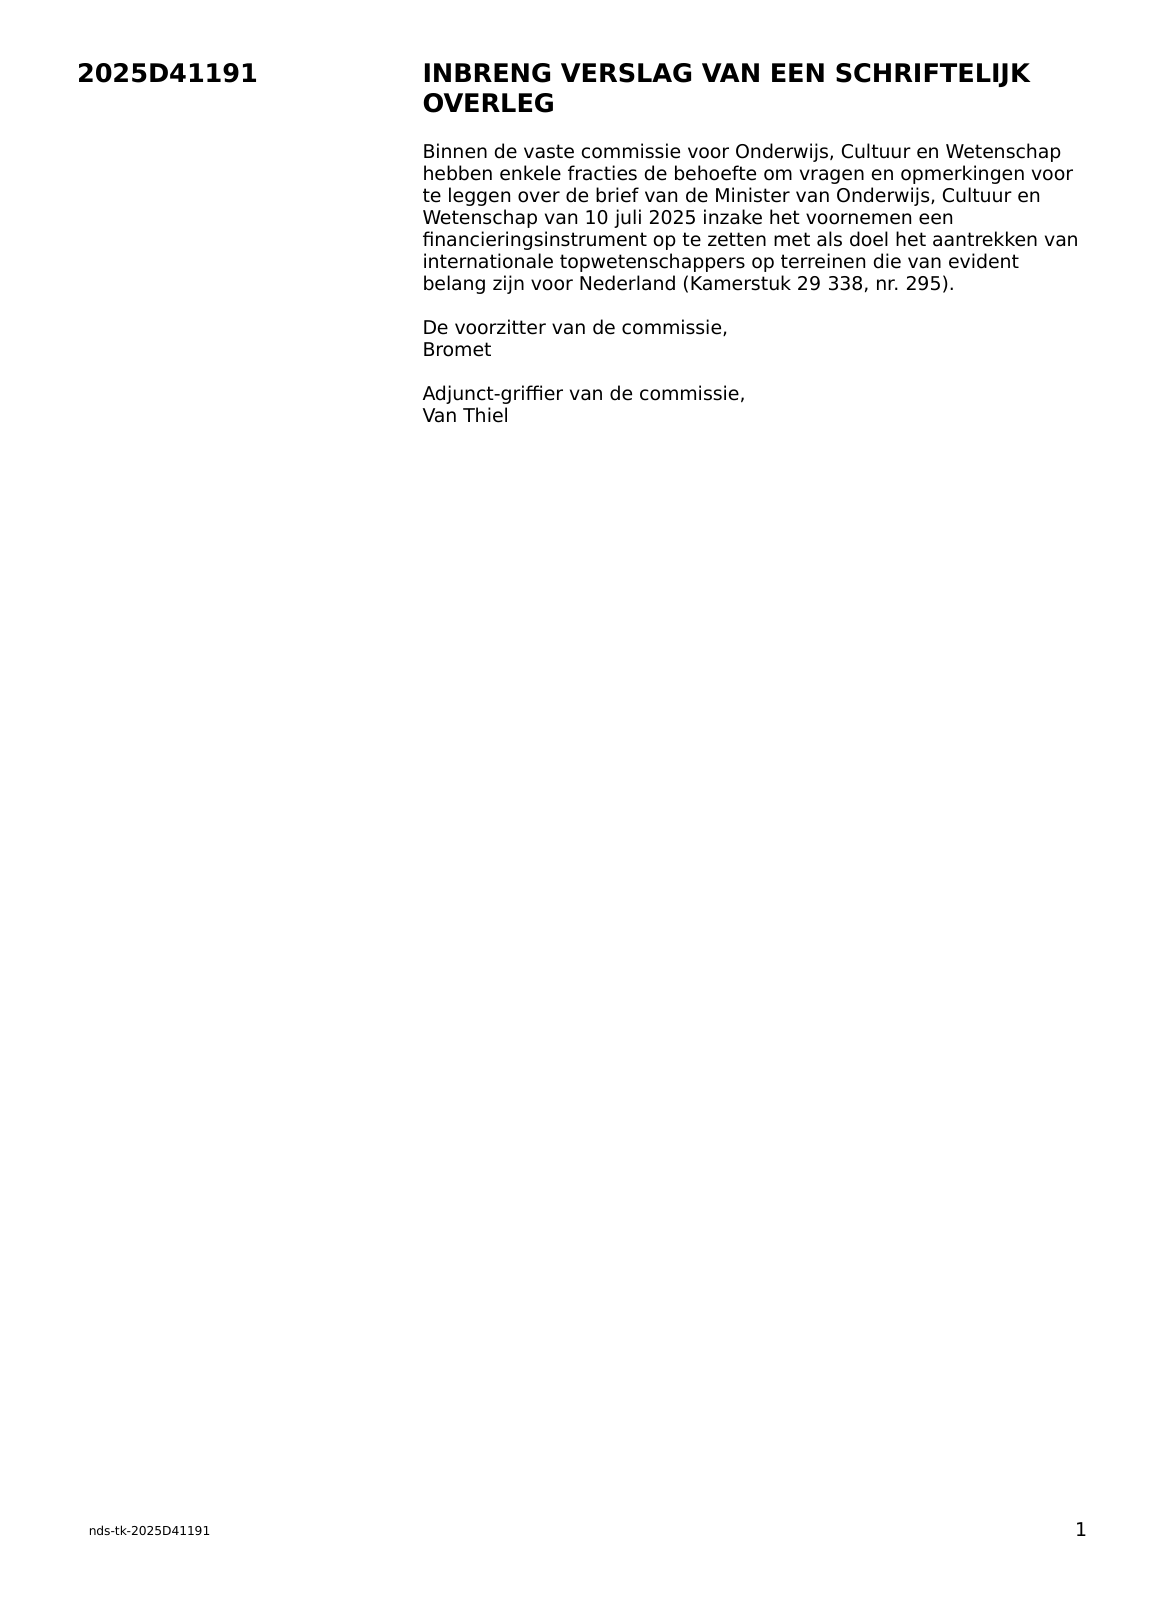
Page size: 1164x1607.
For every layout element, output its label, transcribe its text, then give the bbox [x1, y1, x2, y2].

text Adjunct-griffier van de commissie, [422, 383, 1087, 405]
text Binnen de vaste commissie voor Onderwijs, Cultuur en Wetenschap hebben enkele fracties de behoefte om vragen en opmerkingen voor te leggen over de brief van de Minister van Onderwijs, Cultuur en Wetenschap van 10 juli 2025 inzake het voornemen een financieringsinstrument op te zetten met als doel het aantrekken van internationale topwetenschappers op terreinen die van evident belang zijn voor Nederland (Kamerstuk 29 338, nr. 295). [422, 141, 1087, 294]
text De voorzitter van de commissie, [422, 317, 1087, 339]
text Van Thiel [422, 405, 1087, 427]
text 2025D41191 INBRENG VERSLAG VAN EEN SCHRIFTELIJK OVERLEG [77, 59, 1087, 118]
text nds-tk-2025D41191 [88, 1524, 323, 1538]
text Bromet [422, 339, 1087, 361]
